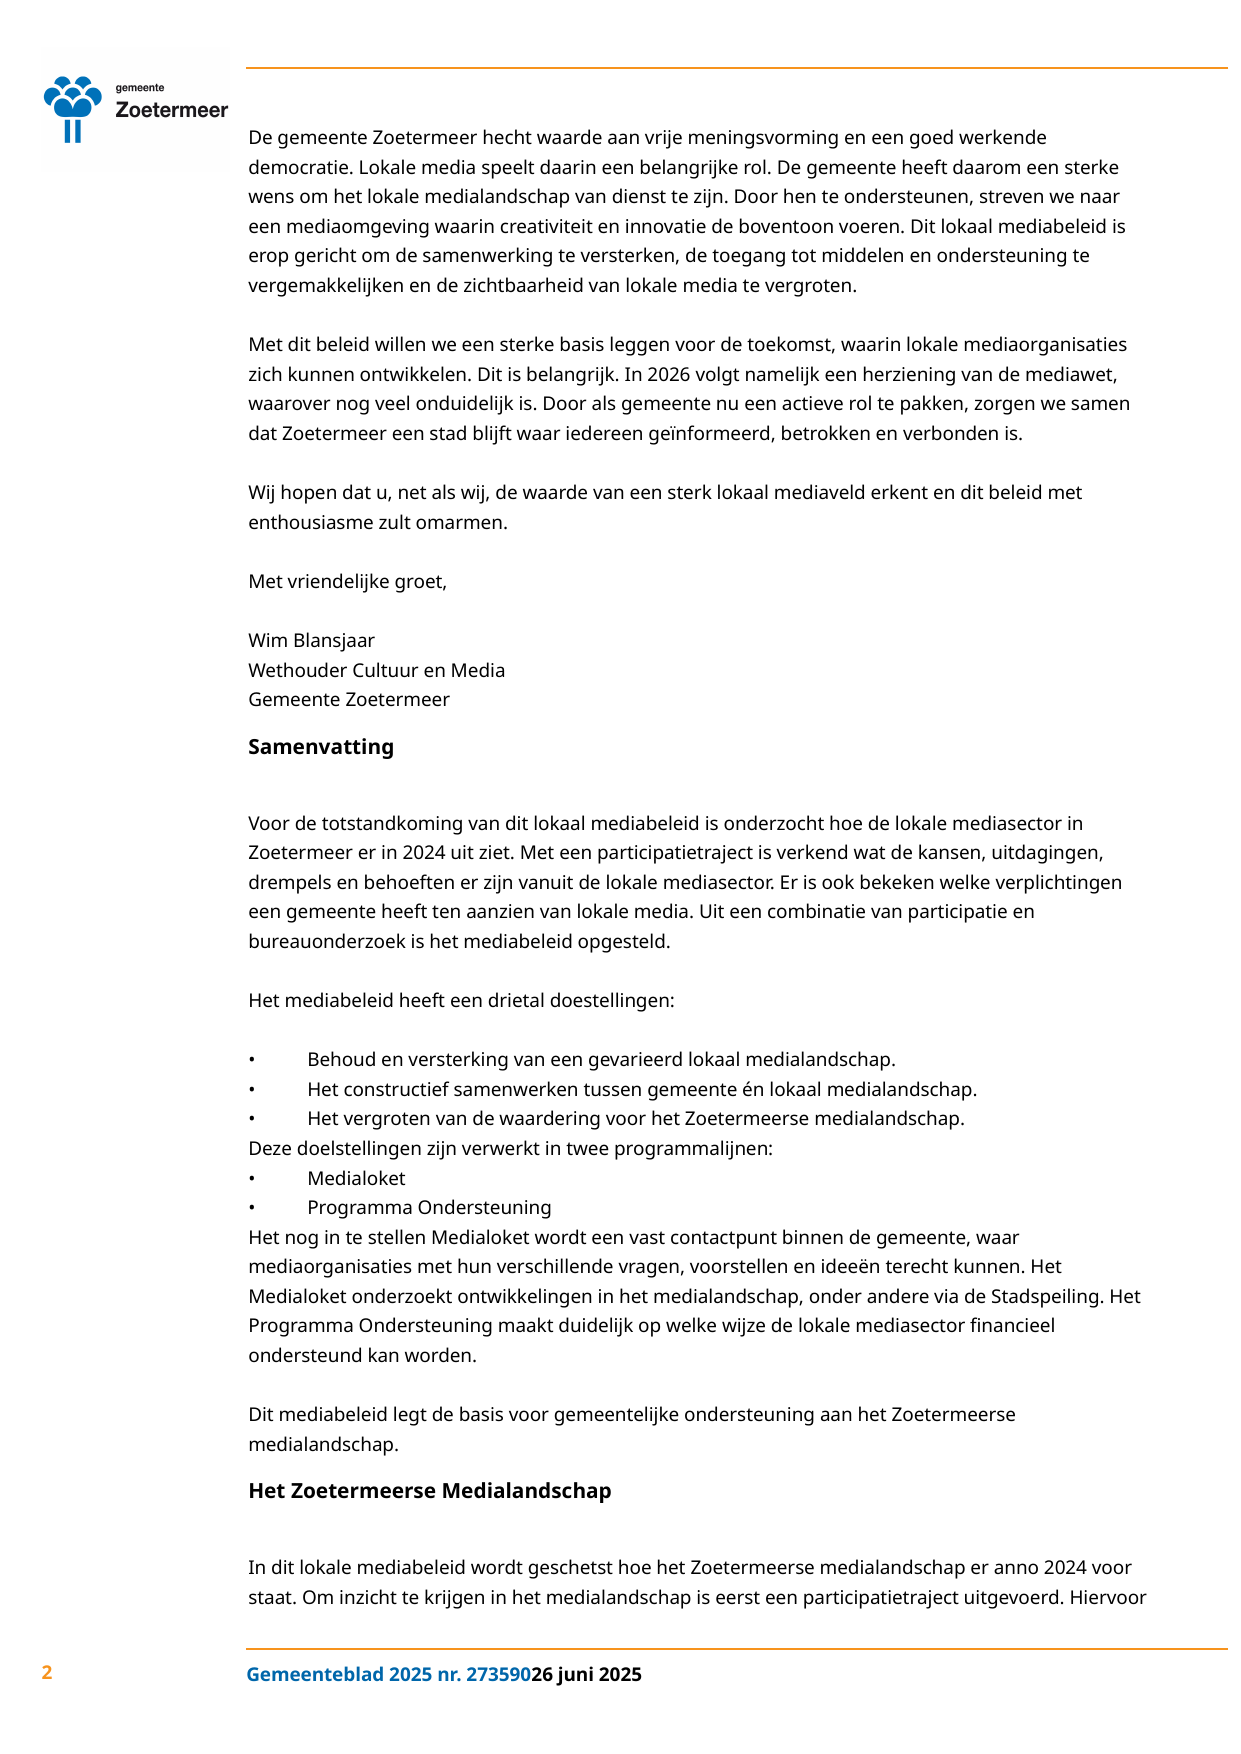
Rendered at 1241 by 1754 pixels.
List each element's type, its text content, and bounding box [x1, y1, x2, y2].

text Met dit beleid willen we een sterke basis leggen voor de toekomst, waarin lokale mediaorganisaties zich kunnen ontwikkelen. Dit is belangrijk. In 2026 volgt namelijk een herziening van de mediawet, waarover nog veel onduidelijk is. Door als gemeente nu een actieve rol te pakken, zorgen we samen dat Zoetermeer een stad blijft waar iedereen geïnformeerd, betrokken en verbonden is. [248, 331, 1152, 446]
list Behoud en versterking van een gevarieerd lokaal medialandschap. [248, 1046, 1152, 1072]
list Het constructief samenwerken tussen gemeente én lokaal medialandschap. [248, 1076, 1152, 1102]
text Met vriendelijke groet, [248, 568, 1152, 594]
text In dit lokale mediabeleid wordt geschetst hoe het Zoetermeerse medialandschap er anno 2024 voor staat. Om inzicht te krijgen in het medialandschap is eerst een participatietraject uitgevoerd. Hiervoor [248, 1554, 1152, 1610]
text Wij hopen dat u, net als wij, de waarde van een sterk lokaal mediaveld erkent en dit beleid met enthousiasme zult omarmen. [248, 479, 1152, 535]
text Wim Blansjaar [248, 627, 1152, 653]
text Het Zoetermeerse Medialandschap [248, 1477, 1152, 1505]
text Het mediabeleid heeft een drietal doestellingen: [248, 987, 1152, 1013]
text De gemeente Zoetermeer hecht waarde aan vrije meningsvorming en een goed werkende democratie. Lokale media speelt daarin een belangrijke rol. De gemeente heeft daarom een sterke wens om het lokale medialandschap van dienst te zijn. Door hen te ondersteunen, streven we naar een mediaomgeving waarin creativiteit en innovatie de boventoon voeren. Dit lokaal mediabeleid is erop gericht om de samenwerking te versterken, de toegang tot middelen en ondersteuning te vergemakkelijken en de zichtbaarheid van lokale media te vergroten. [248, 124, 1152, 298]
text Dit mediabeleid legt de basis voor gemeentelijke ondersteuning aan het Zoetermeerse medialandschap. [248, 1401, 1152, 1457]
list Medialoket [248, 1165, 1152, 1191]
list Programma Ondersteuning [248, 1194, 1152, 1220]
text Gemeente Zoetermeer [248, 686, 1152, 712]
text Samenvatting [248, 732, 1152, 761]
text Deze doelstellingen zijn verwerkt in twee programmalijnen: [248, 1135, 1152, 1161]
text Het nog in te stellen Medialoket wordt een vast contactpunt binnen de gemeente, waar mediaorganisaties met hun verschillende vragen, voorstellen en ideeën terecht kunnen. Het Medialoket onderzoekt ontwikkelingen in het medialandschap, onder andere via de Stadspeiling. Het Programma Ondersteuning maakt duidelijk op welke wijze de lokale mediasector financieel ondersteund kan worden. [248, 1224, 1152, 1368]
text Wethouder Cultuur en Media [248, 657, 1152, 683]
list Het vergroten van de waardering voor het Zoetermeerse medialandschap. [248, 1106, 1152, 1131]
picture [41, 47, 231, 172]
text Voor de totstandkoming van dit lokaal mediabeleid is onderzocht hoe de lokale mediasector in Zoetermeer er in 2024 uit ziet. Met een participatietraject is verkend wat de kansen, uitdagingen, drempels en behoeften er zijn vanuit de lokale mediasector. Er is ook bekeken welke verplichtingen een gemeente heeft ten aanzien van lokale media. Uit een combinatie van participatie en bureauonderzoek is het mediabeleid opgesteld. [248, 810, 1152, 954]
